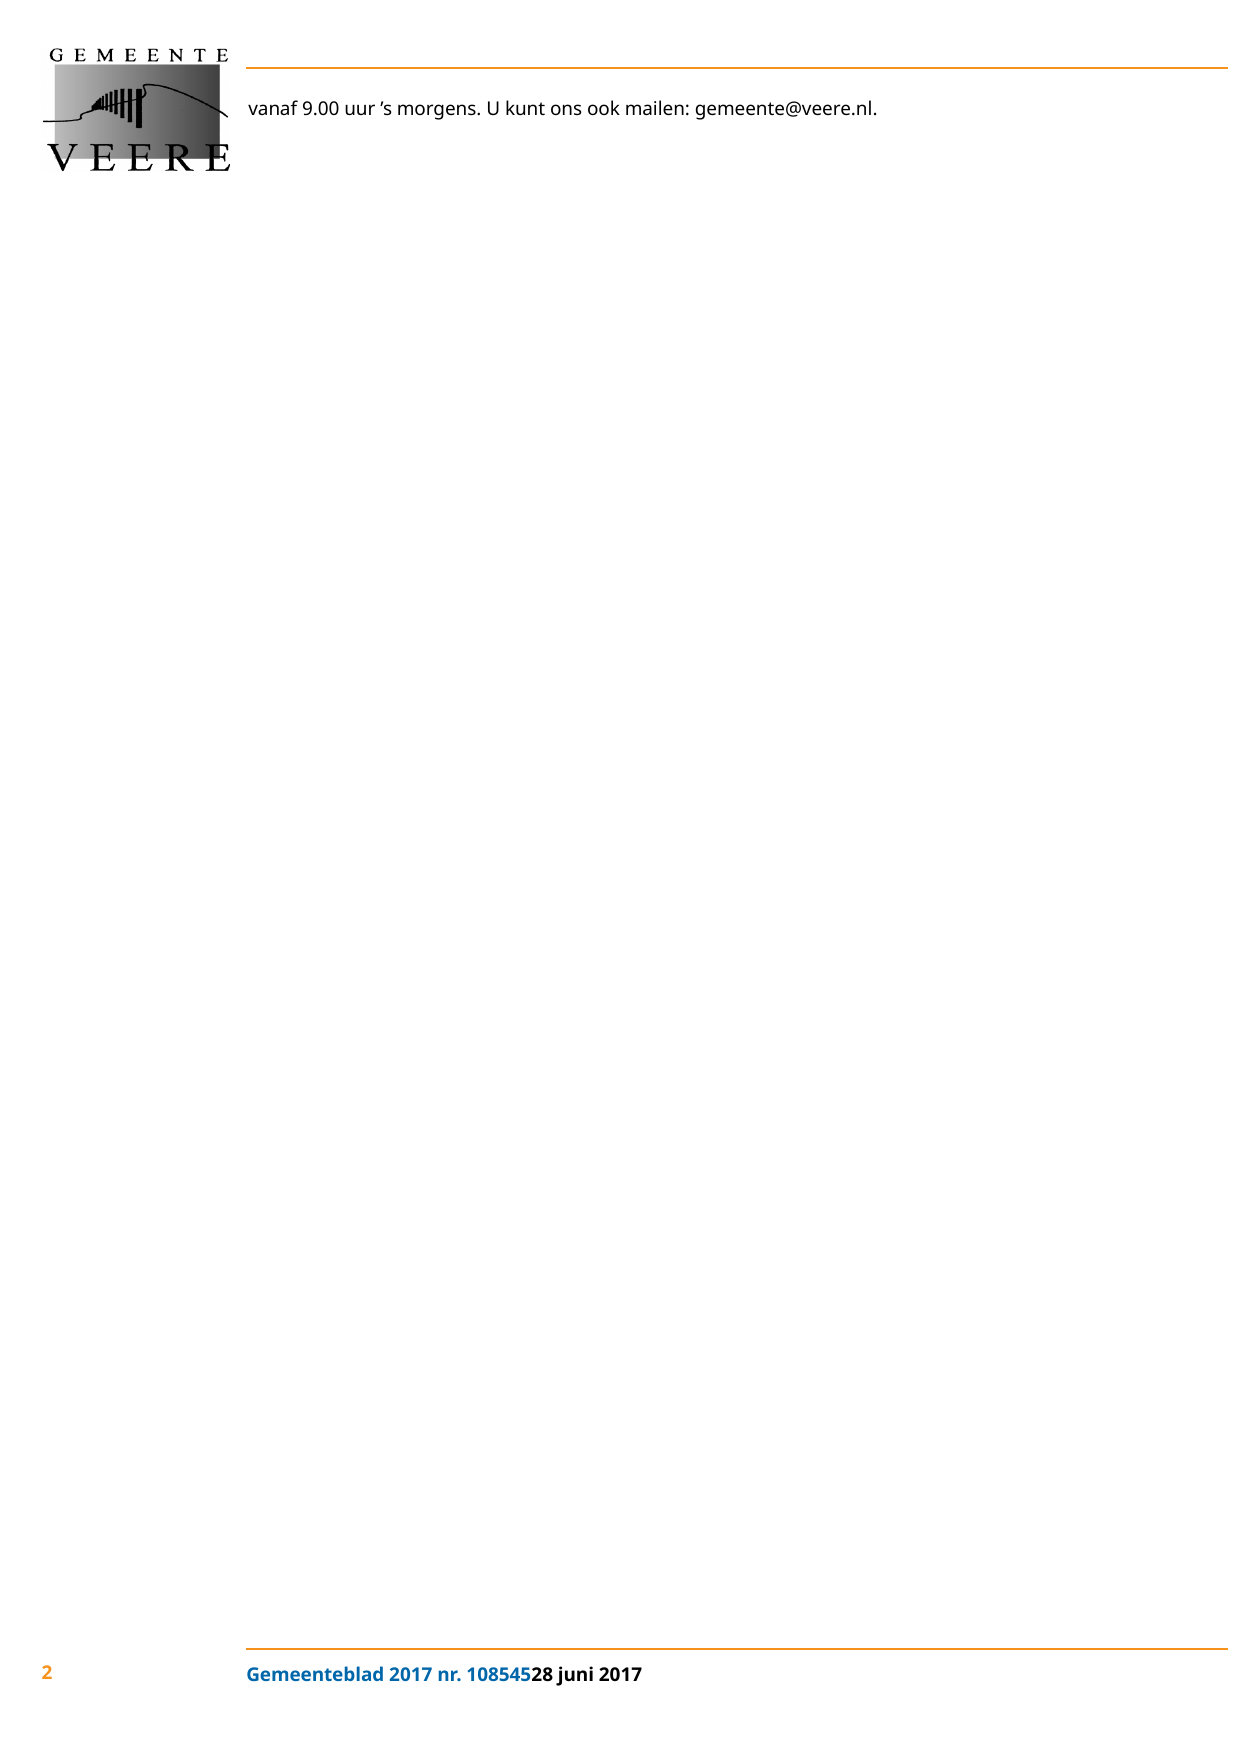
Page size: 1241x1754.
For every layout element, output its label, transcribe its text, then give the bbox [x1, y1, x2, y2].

picture [41, 47, 231, 172]
text vanaf 9.00 uur ’s morgens. U kunt ons ook mailen: gemeente@veere.nl. [248, 95, 1152, 121]
